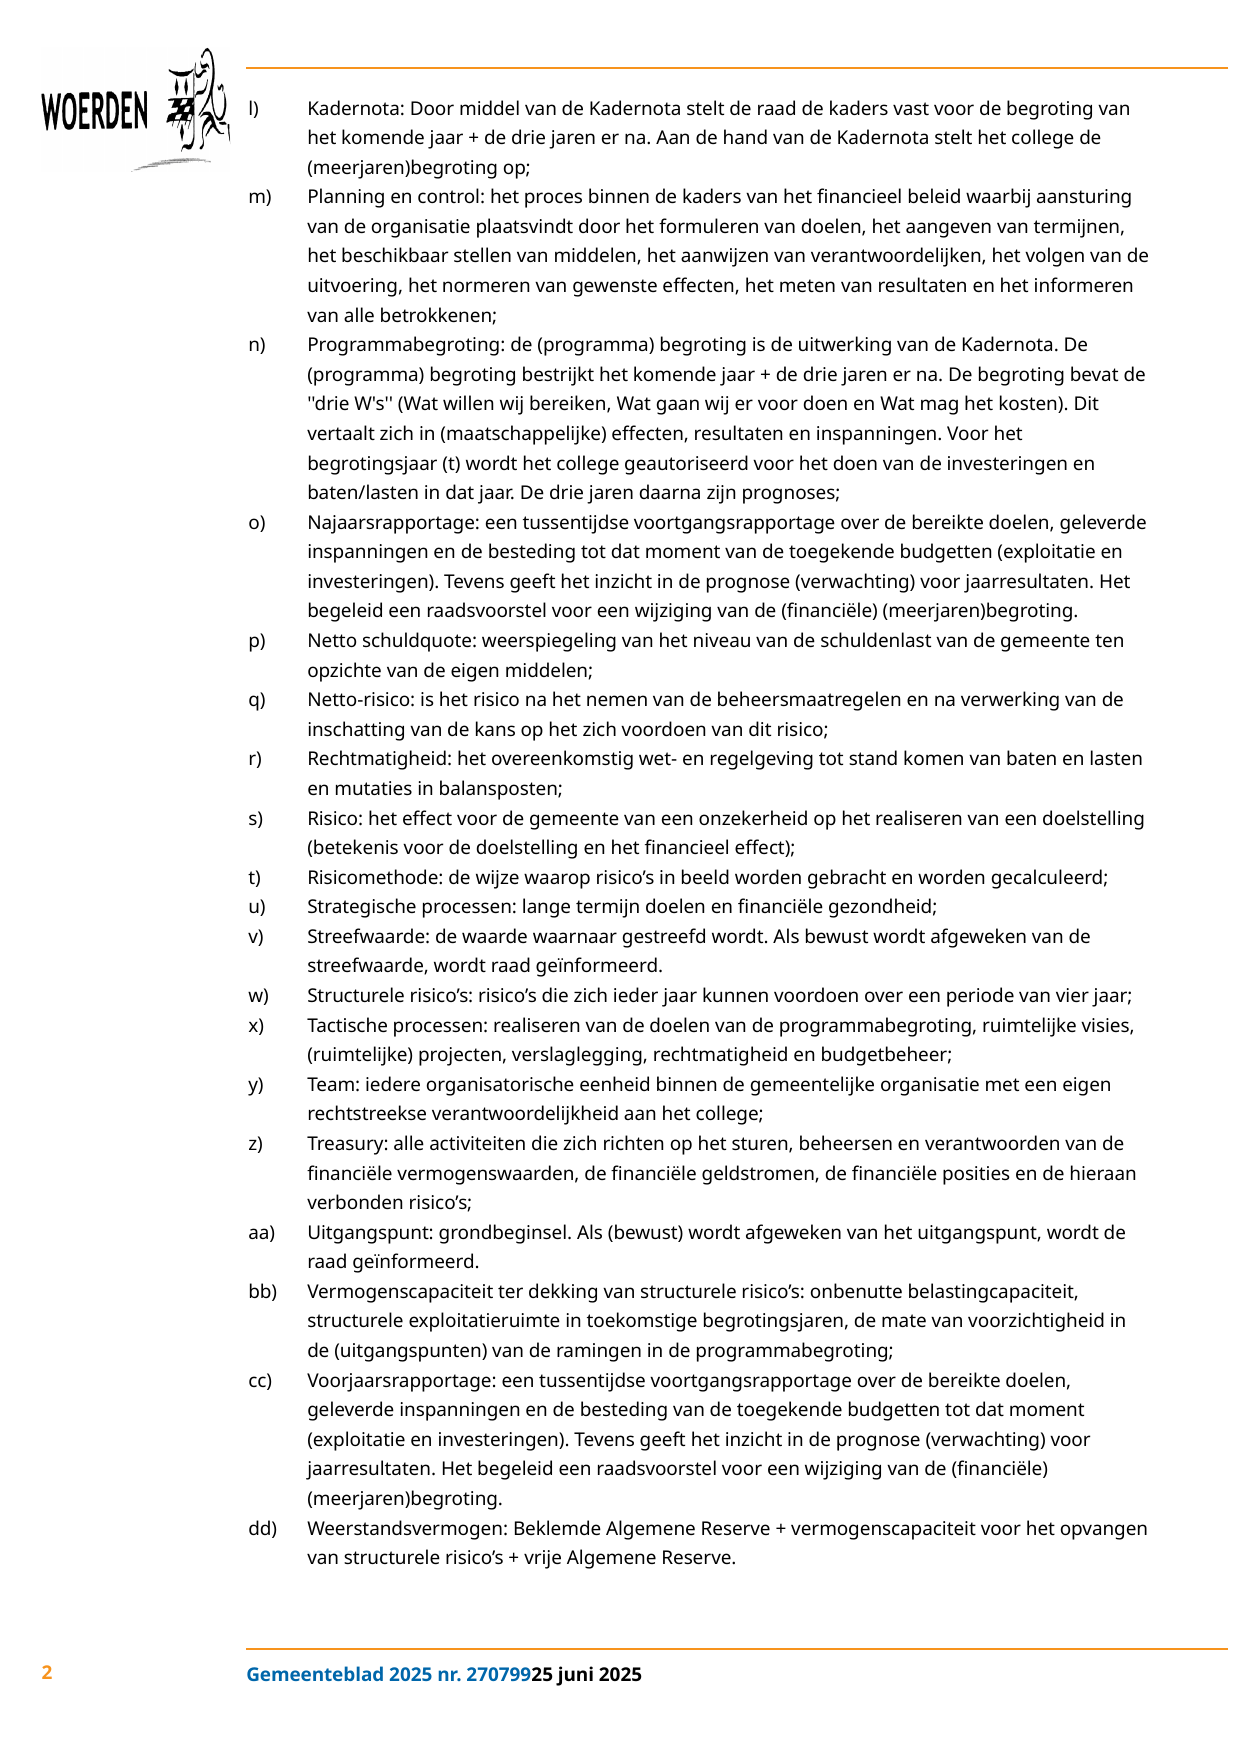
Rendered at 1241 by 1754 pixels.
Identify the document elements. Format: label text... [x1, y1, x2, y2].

list Programmabegroting: de (programma) begroting is de uitwerking van de Kadernota. De (programma) begroting bestrijkt het komende jaar + de drie jaren er na. De begroting bevat de ''drie W's'' (Wat willen wij bereiken, Wat gaan wij er voor doen en Wat mag het kosten). Dit vertaalt zich in (maatschappelijke) effecten, resultaten en inspanningen. Voor het begrotingsjaar (t) wordt het college geautoriseerd voor het doen van de investeringen en baten/lasten in dat jaar. De drie jaren daarna zijn prognoses; [248, 331, 1152, 505]
list Treasury: alle activiteiten die zich richten op het sturen, beheersen en verantwoorden van de financiële vermogenswaarden, de financiële geldstromen, de financiële posities en de hieraan verbonden risico’s; [248, 1130, 1152, 1215]
list Najaarsrapportage: een tussentijdse voortgangsrapportage over de bereikte doelen, geleverde inspanningen en de besteding tot dat moment van de toegekende budgetten (exploitatie en investeringen). Tevens geeft het inzicht in de prognose (verwachting) voor jaarresultaten. Het begeleid een raadsvoorstel voor een wijziging van de (financiële) (meerjaren)begroting. [248, 509, 1152, 623]
list Rechtmatigheid: het overeenkomstig wet- en regelgeving tot stand komen van baten en lasten en mutaties in balansposten; [248, 746, 1152, 801]
list Team: iedere organisatorische eenheid binnen de gemeentelijke organisatie met een eigen rechtstreekse verantwoordelijkheid aan het college; [248, 1071, 1152, 1126]
list Structurele risico’s: risico’s die zich ieder jaar kunnen voordoen over een periode van vier jaar; [248, 982, 1152, 1008]
list Voorjaarsrapportage: een tussentijdse voortgangsrapportage over de bereikte doelen, geleverde inspanningen en de besteding van de toegekende budgetten tot dat moment (exploitatie en investeringen). Tevens geeft het inzicht in de prognose (verwachting) voor jaarresultaten. Het begeleid een raadsvoorstel voor een wijziging van de (financiële) (meerjaren)begroting. [248, 1367, 1152, 1511]
picture [41, 47, 231, 172]
list Tactische processen: realiseren van de doelen van de programmabegroting, ruimtelijke visies, (ruimtelijke) projecten, verslaglegging, rechtmatigheid en budgetbeheer; [248, 1012, 1152, 1067]
list Netto-risico: is het risico na het nemen van de beheersmaatregelen en na verwerking van de inschatting van de kans op het zich voordoen van dit risico; [248, 686, 1152, 742]
list Uitgangspunt: grondbeginsel. Als (bewust) wordt afgeweken van het uitgangspunt, wordt de raad geïnformeerd. [248, 1219, 1152, 1274]
list Strategische processen: lange termijn doelen en financiële gezondheid; [248, 893, 1152, 919]
list Planning en control: het proces binnen de kaders van het financieel beleid waarbij aansturing van de organisatie plaatsvindt door het formuleren van doelen, het aangeven van termijnen, het beschikbaar stellen van middelen, het aanwijzen van verantwoordelijken, het volgen van de uitvoering, het normeren van gewenste effecten, het meten van resultaten en het informeren van alle betrokkenen; [248, 183, 1152, 328]
list Risico: het effect voor de gemeente van een onzekerheid op het realiseren van een doelstelling (betekenis voor de doelstelling en het financieel effect); [248, 805, 1152, 860]
list Risicomethode: de wijze waarop risico’s in beeld worden gebracht en worden gecalculeerd; [248, 864, 1152, 890]
list Kadernota: Door middel van de Kadernota stelt de raad de kaders vast voor de begroting van het komende jaar + de drie jaren er na. Aan de hand van de Kadernota stelt het college de (meerjaren)begroting op; [248, 95, 1152, 180]
list Streefwaarde: de waarde waarnaar gestreefd wordt. Als bewust wordt afgeweken van de streefwaarde, wordt raad geïnformeerd. [248, 923, 1152, 978]
list Weerstandsvermogen: Beklemde Algemene Reserve + vermogenscapaciteit voor het opvangen van structurele risico’s + vrije Algemene Reserve. [248, 1515, 1152, 1570]
list Netto schuldquote: weerspiegeling van het niveau van de schuldenlast van de gemeente ten opzichte van de eigen middelen; [248, 627, 1152, 683]
list Vermogenscapaciteit ter dekking van structurele risico’s: onbenutte belastingcapaciteit, structurele exploitatieruimte in toekomstige begrotingsjaren, de mate van voorzichtigheid in de (uitgangspunten) van de ramingen in de programmabegroting; [248, 1278, 1152, 1363]
